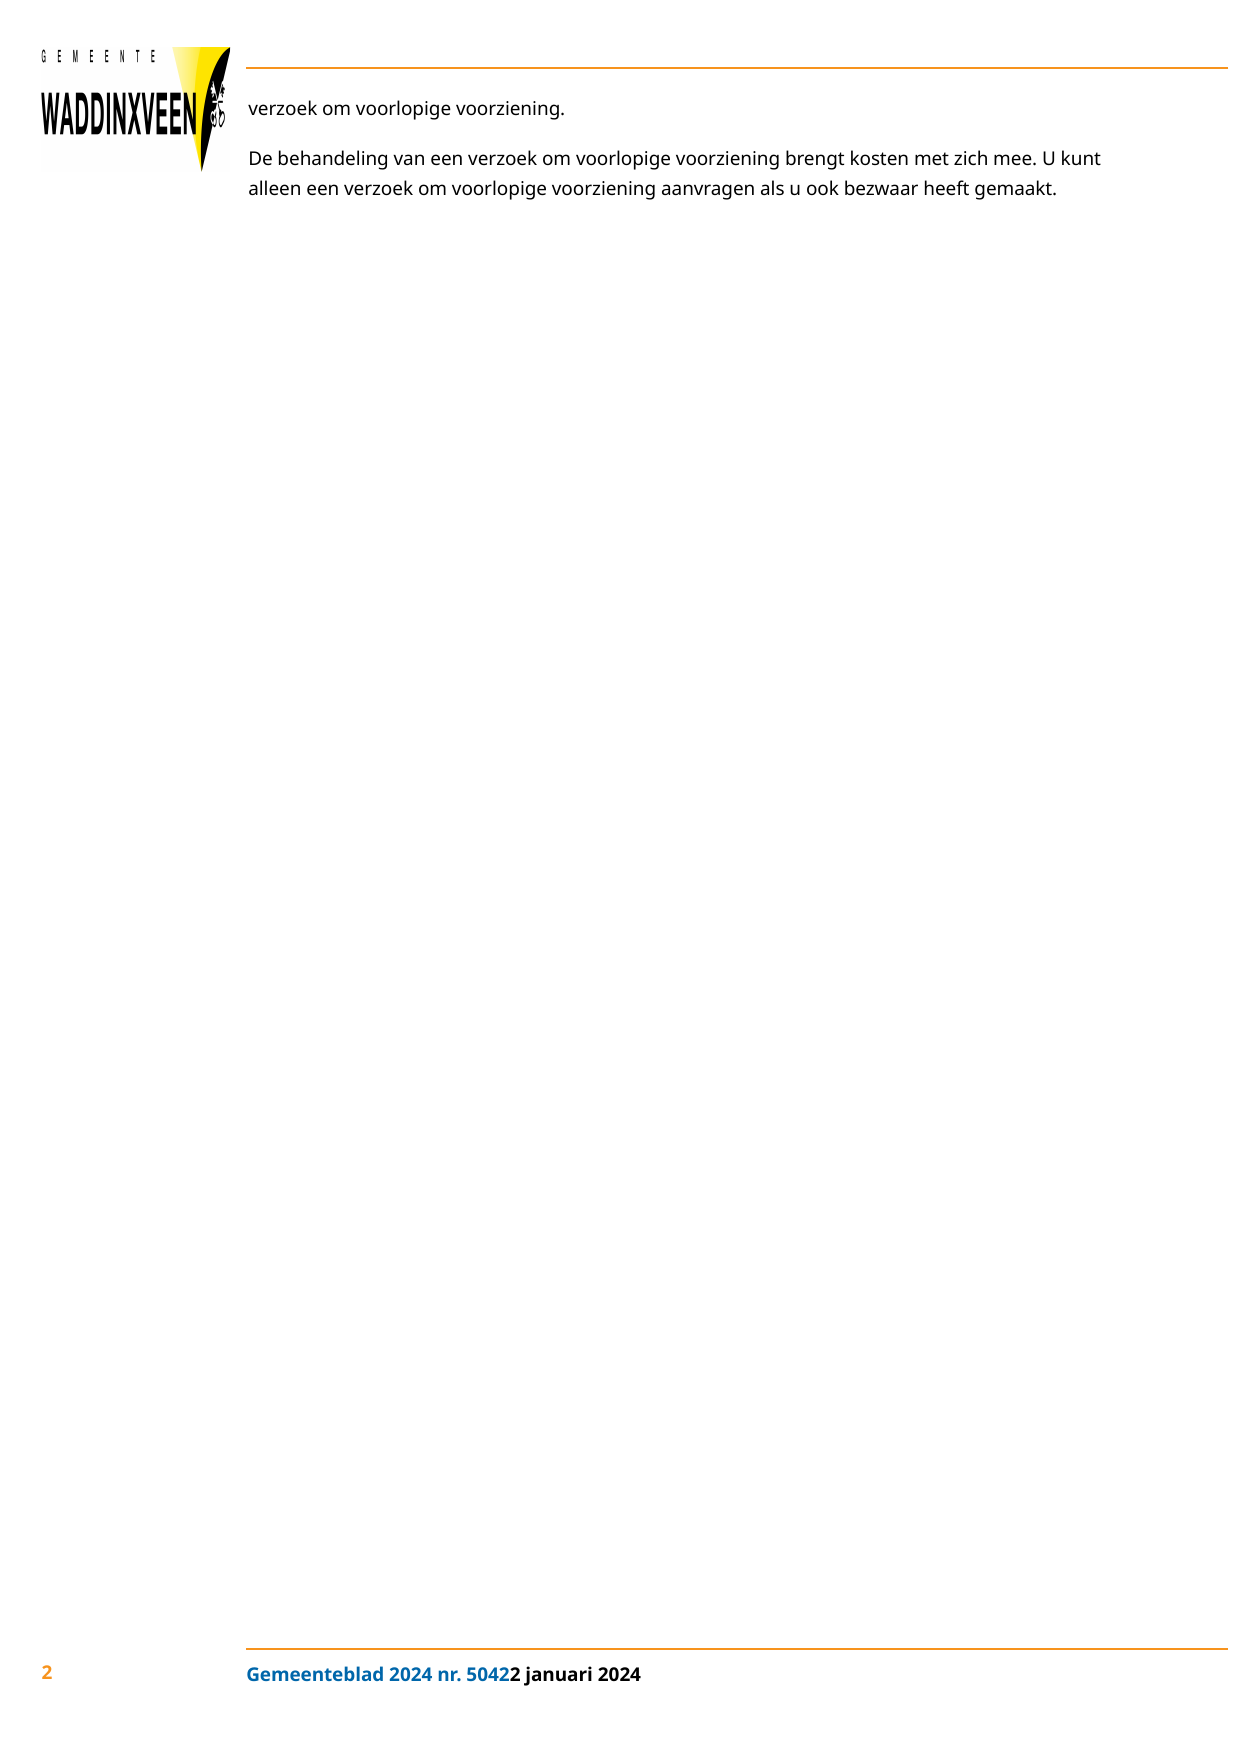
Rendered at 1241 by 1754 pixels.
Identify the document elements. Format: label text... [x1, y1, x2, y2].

picture [41, 47, 231, 172]
text De behandeling van een verzoek om voorlopige voorziening brengt kosten met zich mee. U kunt alleen een verzoek om voorlopige voorziening aanvragen als u ook bezwaar heeft gemaakt. [248, 145, 1152, 201]
text verzoek om voorlopige voorziening. [248, 95, 1152, 121]
